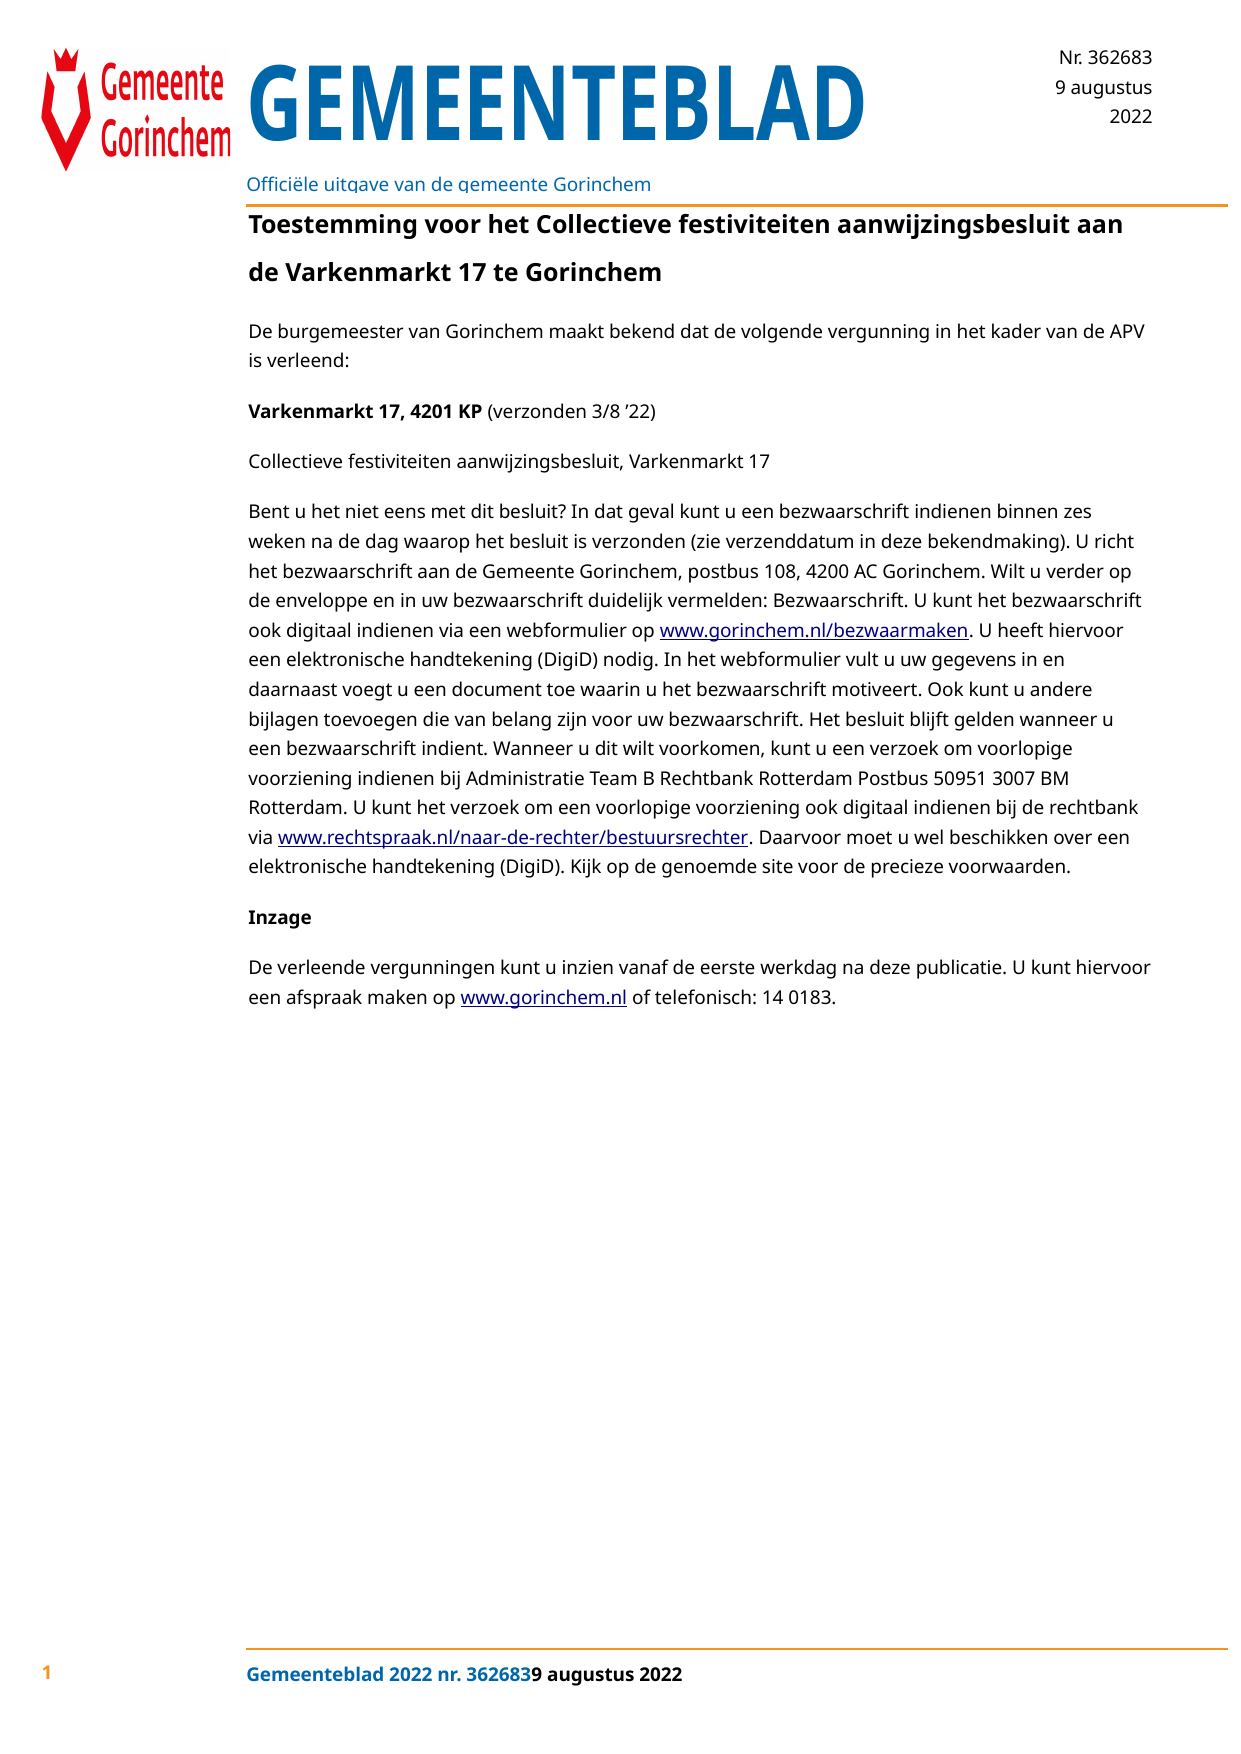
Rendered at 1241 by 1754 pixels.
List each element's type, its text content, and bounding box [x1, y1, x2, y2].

text Collectieve festiviteiten aanwijzingsbesluit, Varkenmarkt 17 [248, 448, 1152, 474]
text Toestemming voor het Collectieve festiviteiten aanwijzingsbesluit aan de Varkenmarkt 17 te Gorinchem [248, 207, 1152, 288]
text Bent u het niet eens met dit besluit? In dat geval kunt u een bezwaarschrift indienen binnen zes weken na de dag waarop het besluit is verzonden (zie verzenddatum in deze bekendmaking). U richt het bezwaarschrift aan de Gemeente Gorinchem, postbus 108, 4200 AC Gorinchem. Wilt u verder op de enveloppe en in uw bezwaarschrift duidelijk vermelden: Bezwaarschrift. U kunt het bezwaarschrift ook digitaal indienen via een webformulier op www.gorinchem.nl/bezwaarmaken. U heeft hiervoor een elektronische handtekening (DigiD) nodig. In het webformulier vult u uw gegevens in en daarnaast voegt u een document toe waarin u het bezwaarschrift motiveert. Ook kunt u andere bijlagen toevoegen die van belang zijn voor uw bezwaarschrift. Het besluit blijft gelden wanneer u een bezwaarschrift indient. Wanneer u dit wilt voorkomen, kunt u een verzoek om voorlopige voorziening indienen bij Administratie Team B Rechtbank Rotterdam Postbus 50951 3007 BM Rotterdam. U kunt het verzoek om een voorlopige voorziening ook digitaal indienen bij de rechtbank via www.rechtspraak.nl/naar-de-rechter/bestuursrechter. Daarvoor moet u wel beschikken over een elektronische handtekening (DigiD). Kijk op de genoemde site voor de precieze voorwaarden. [248, 499, 1152, 879]
text De verleende vergunningen kunt u inzien vanaf de eerste werkdag na deze publicatie. U kunt hiervoor een afspraak maken op www.gorinchem.nl of telefonisch: 14 0183. [248, 954, 1152, 1010]
text Inzage [248, 904, 1152, 930]
text De burgemeester van Gorinchem maakt bekend dat de volgende vergunning in het kader van de APV is verleend: [248, 318, 1152, 373]
text Varkenmarkt 17, 4201 KP (verzonden 3/8 ’22) [248, 398, 1152, 424]
picture [41, 47, 231, 172]
